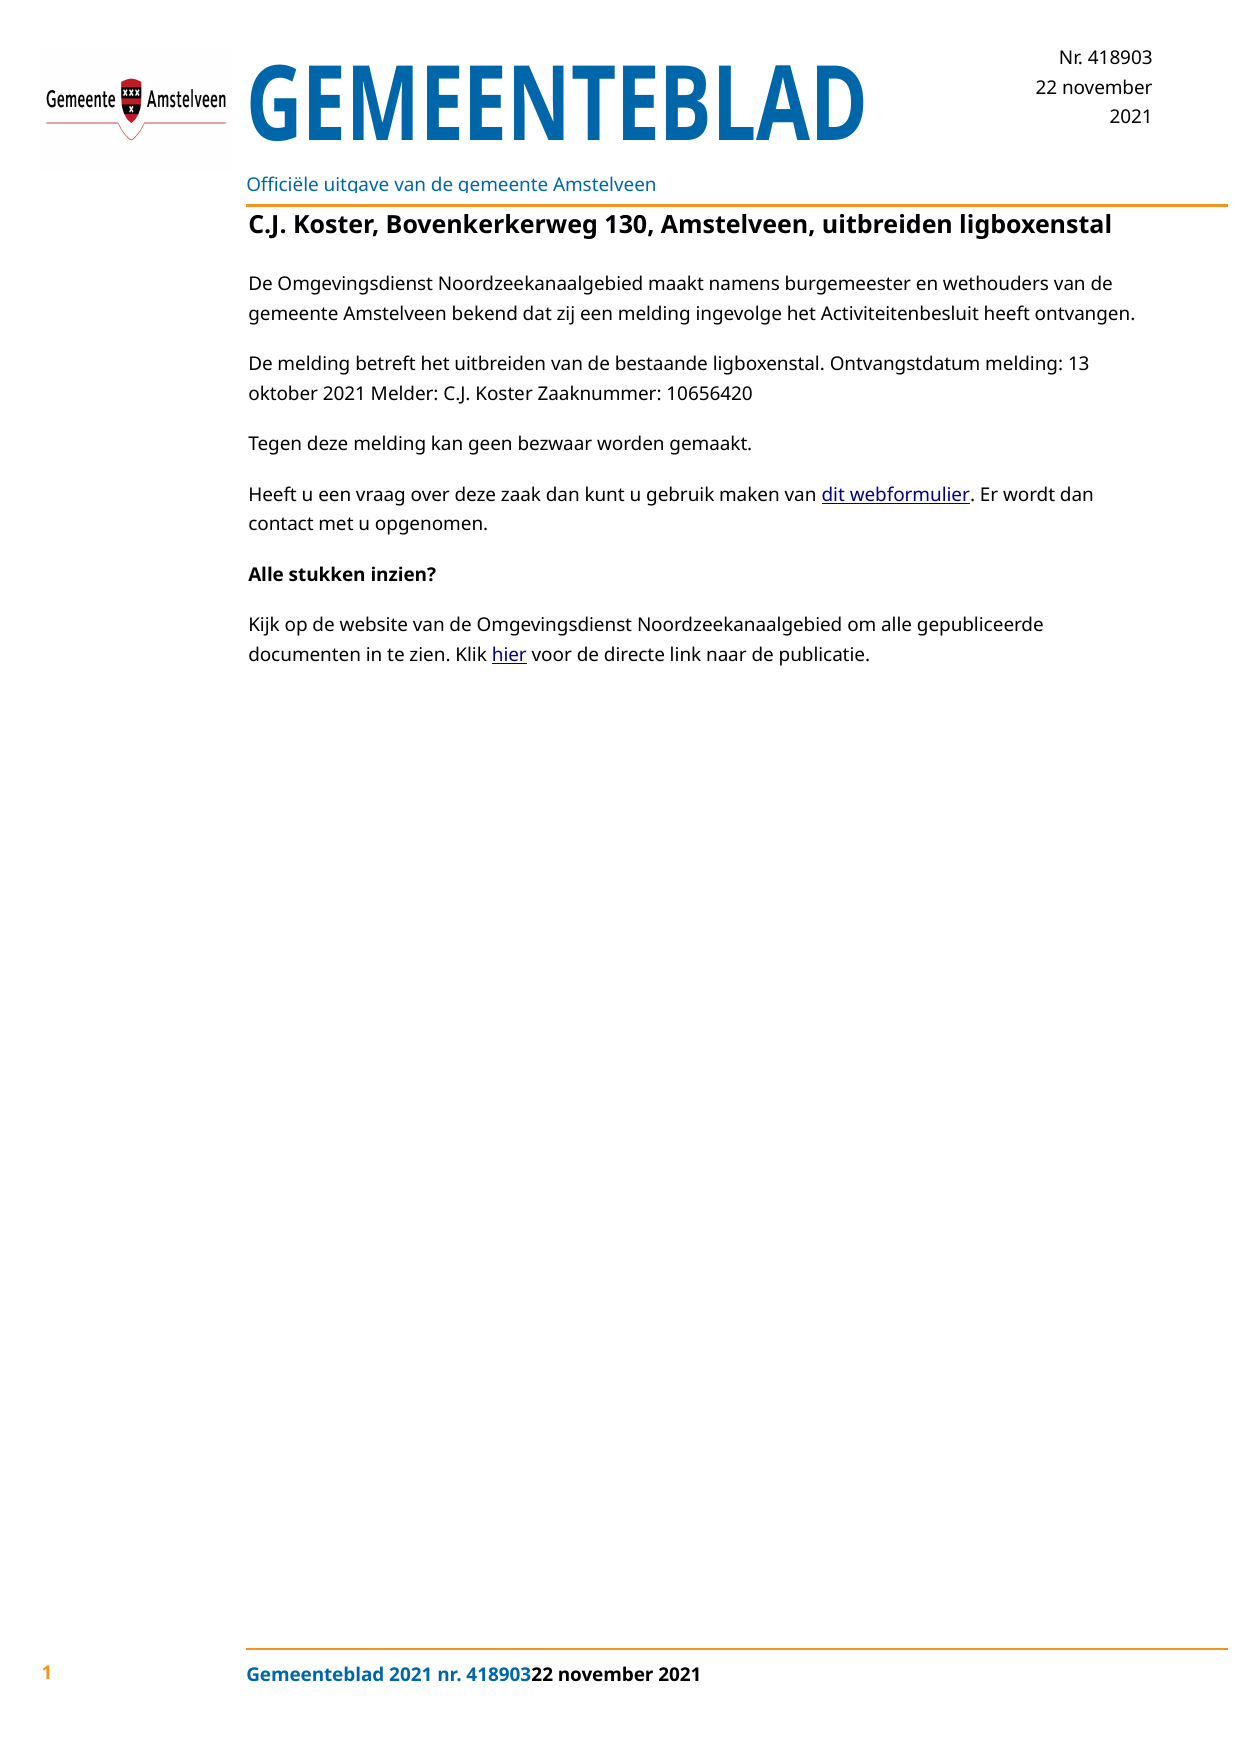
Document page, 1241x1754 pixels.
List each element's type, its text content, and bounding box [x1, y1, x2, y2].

text Heeft u een vraag over deze zaak dan kunt u gebruik maken van dit webformulier. Er wordt dan contact met u opgenomen. [248, 481, 1152, 536]
text De Omgevingsdienst Noordzeekanaalgebied maakt namens burgemeester en wethouders van de gemeente Amstelveen bekend dat zij een melding ingevolge het Activiteitenbesluit heeft ontvangen. [248, 270, 1152, 326]
picture [41, 47, 231, 172]
text Alle stukken inzien? [248, 561, 1152, 586]
text Tegen deze melding kan geen bezwaar worden gemaakt. [248, 430, 1152, 456]
text De melding betreft het uitbreiden van de bestaande ligboxenstal. Ontvangstdatum melding: 13 oktober 2021 Melder: C.J. Koster Zaaknummer: 10656420 [248, 350, 1152, 406]
text C.J. Koster, Bovenkerkerweg 130, Amstelveen, uitbreiden ligboxenstal [248, 207, 1152, 241]
text Kijk op de website van de Omgevingsdienst Noordzeekanaalgebied om alle gepubliceerde documenten in te zien. Klik hier voor de directe link naar de publicatie. [248, 611, 1152, 666]
